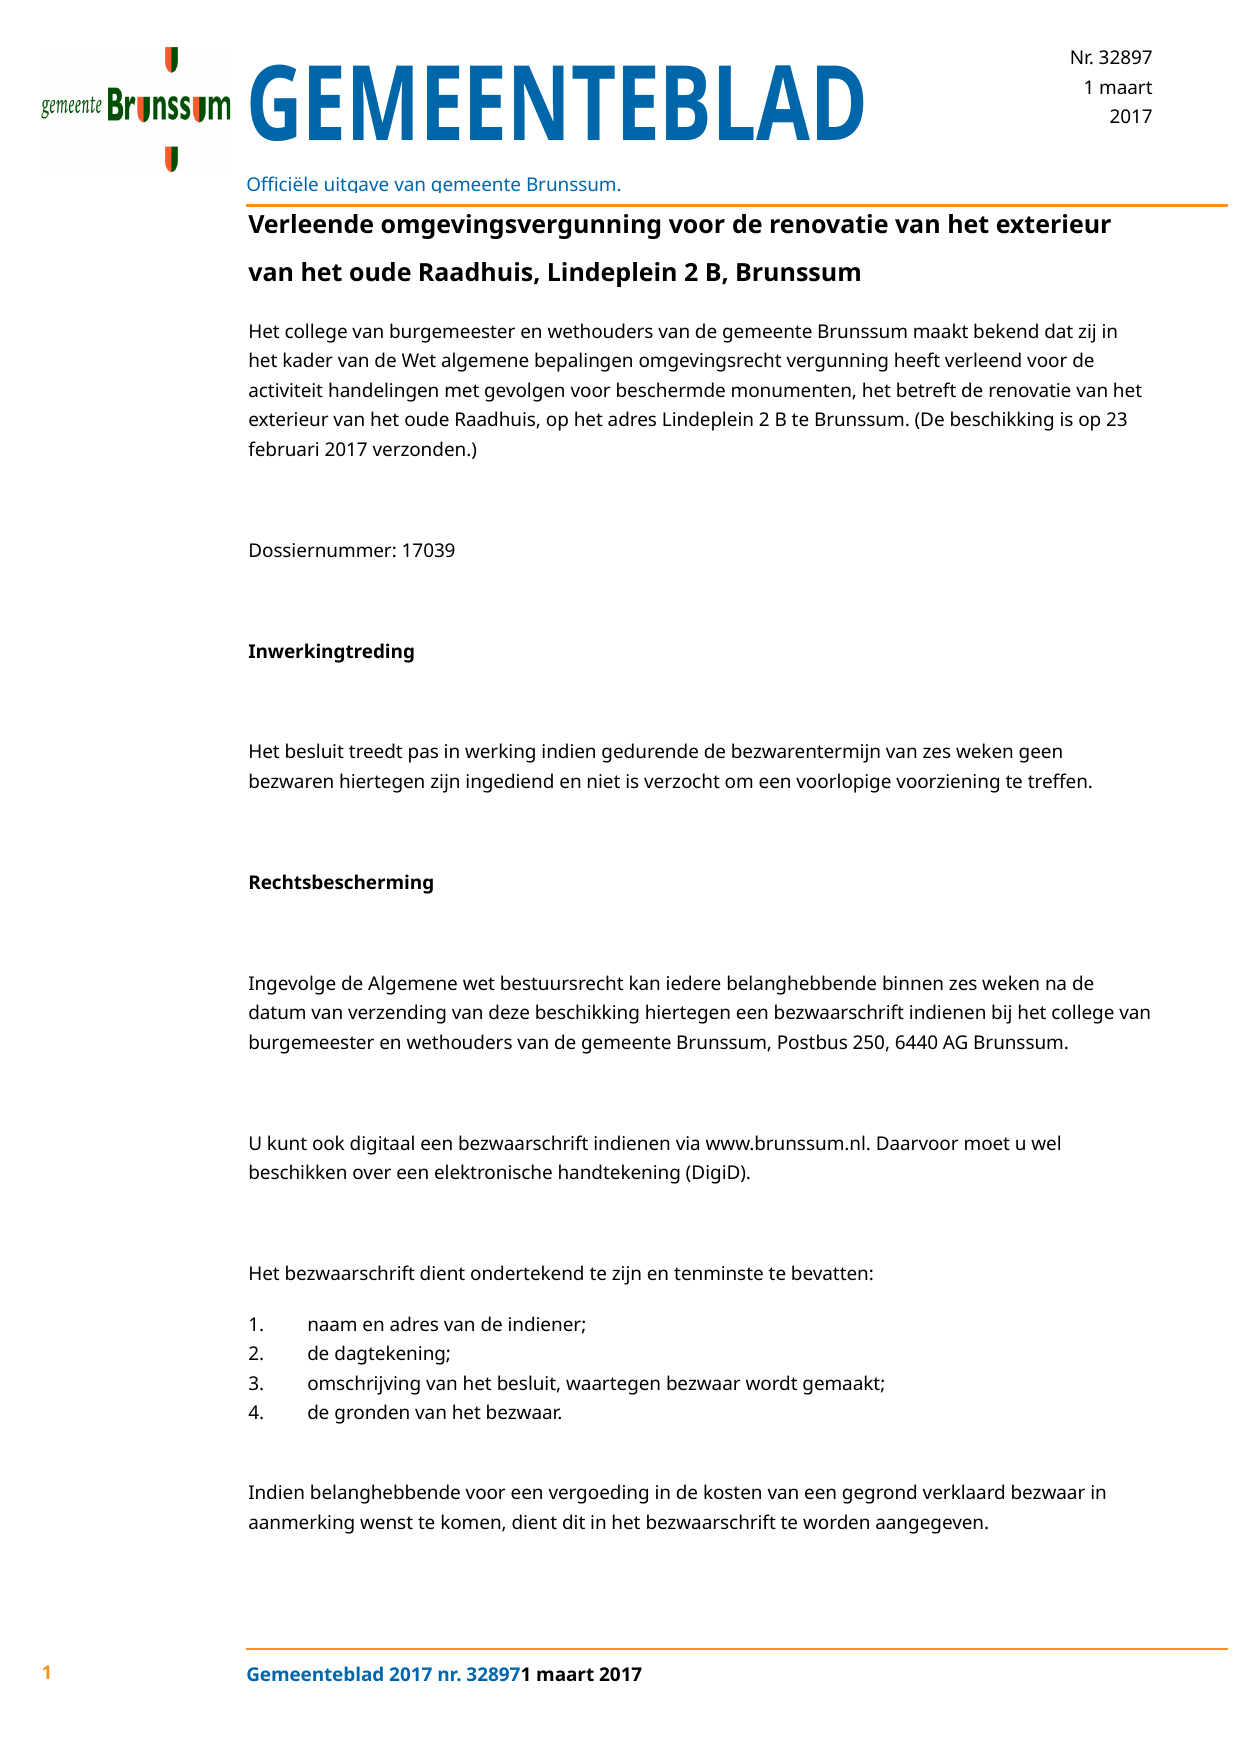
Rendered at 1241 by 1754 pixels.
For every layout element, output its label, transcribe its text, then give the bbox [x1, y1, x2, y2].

list naam en adres van de indiener; [248, 1311, 1152, 1337]
text Indien belanghebbende voor een vergoeding in de kosten van een gegrond verklaard bezwaar in aanmerking wenst te komen, dient dit in het bezwaarschrift te worden aangegeven. [248, 1479, 1152, 1535]
text Dossiernummer: 17039 [248, 537, 1152, 563]
text Inwerkingtreding [248, 638, 1152, 664]
text Het besluit treedt pas in werking indien gedurende de bezwarentermijn van zes weken geen bezwaren hiertegen zijn ingediend en niet is verzocht om een voorlopige voorziening te treffen. [248, 739, 1152, 794]
text Het college van burgemeester en wethouders van de gemeente Brunssum maakt bekend dat zij in het kader van de Wet algemene bepalingen omgevingsrecht vergunning heeft verleend voor de activiteit handelingen met gevolgen voor beschermde monumenten, het betreft de renovatie van het exterieur van het oude Raadhuis, op het adres Lindeplein 2 B te Brunssum. (De beschikking is op 23 februari 2017 verzonden.) [248, 318, 1152, 462]
text U kunt ook digitaal een bezwaarschrift indienen via www.brunssum.nl. Daarvoor moet u wel beschikken over een elektronische handtekening (DigiD). [248, 1130, 1152, 1185]
text Het bezwaarschrift dient ondertekend te zijn en tenminste te bevatten: [248, 1260, 1152, 1286]
text Verleende omgevingsvergunning voor de renovatie van het exterieur van het oude Raadhuis, Lindeplein 2 B, Brunssum [248, 207, 1152, 288]
list de gronden van het bezwaar. [248, 1399, 1152, 1425]
list de dagtekening; [248, 1340, 1152, 1366]
text Ingevolge de Algemene wet bestuursrecht kan iedere belanghebbende binnen zes weken na de datum van verzending van deze beschikking hiertegen een bezwaarschrift indienen bij het college van burgemeester en wethouders van de gemeente Brunssum, Postbus 250, 6440 AG Brunssum. [248, 970, 1152, 1055]
text Rechtsbescherming [248, 869, 1152, 895]
picture [41, 47, 231, 172]
list omschrijving van het besluit, waartegen bezwaar wordt gemaakt; [248, 1370, 1152, 1396]
